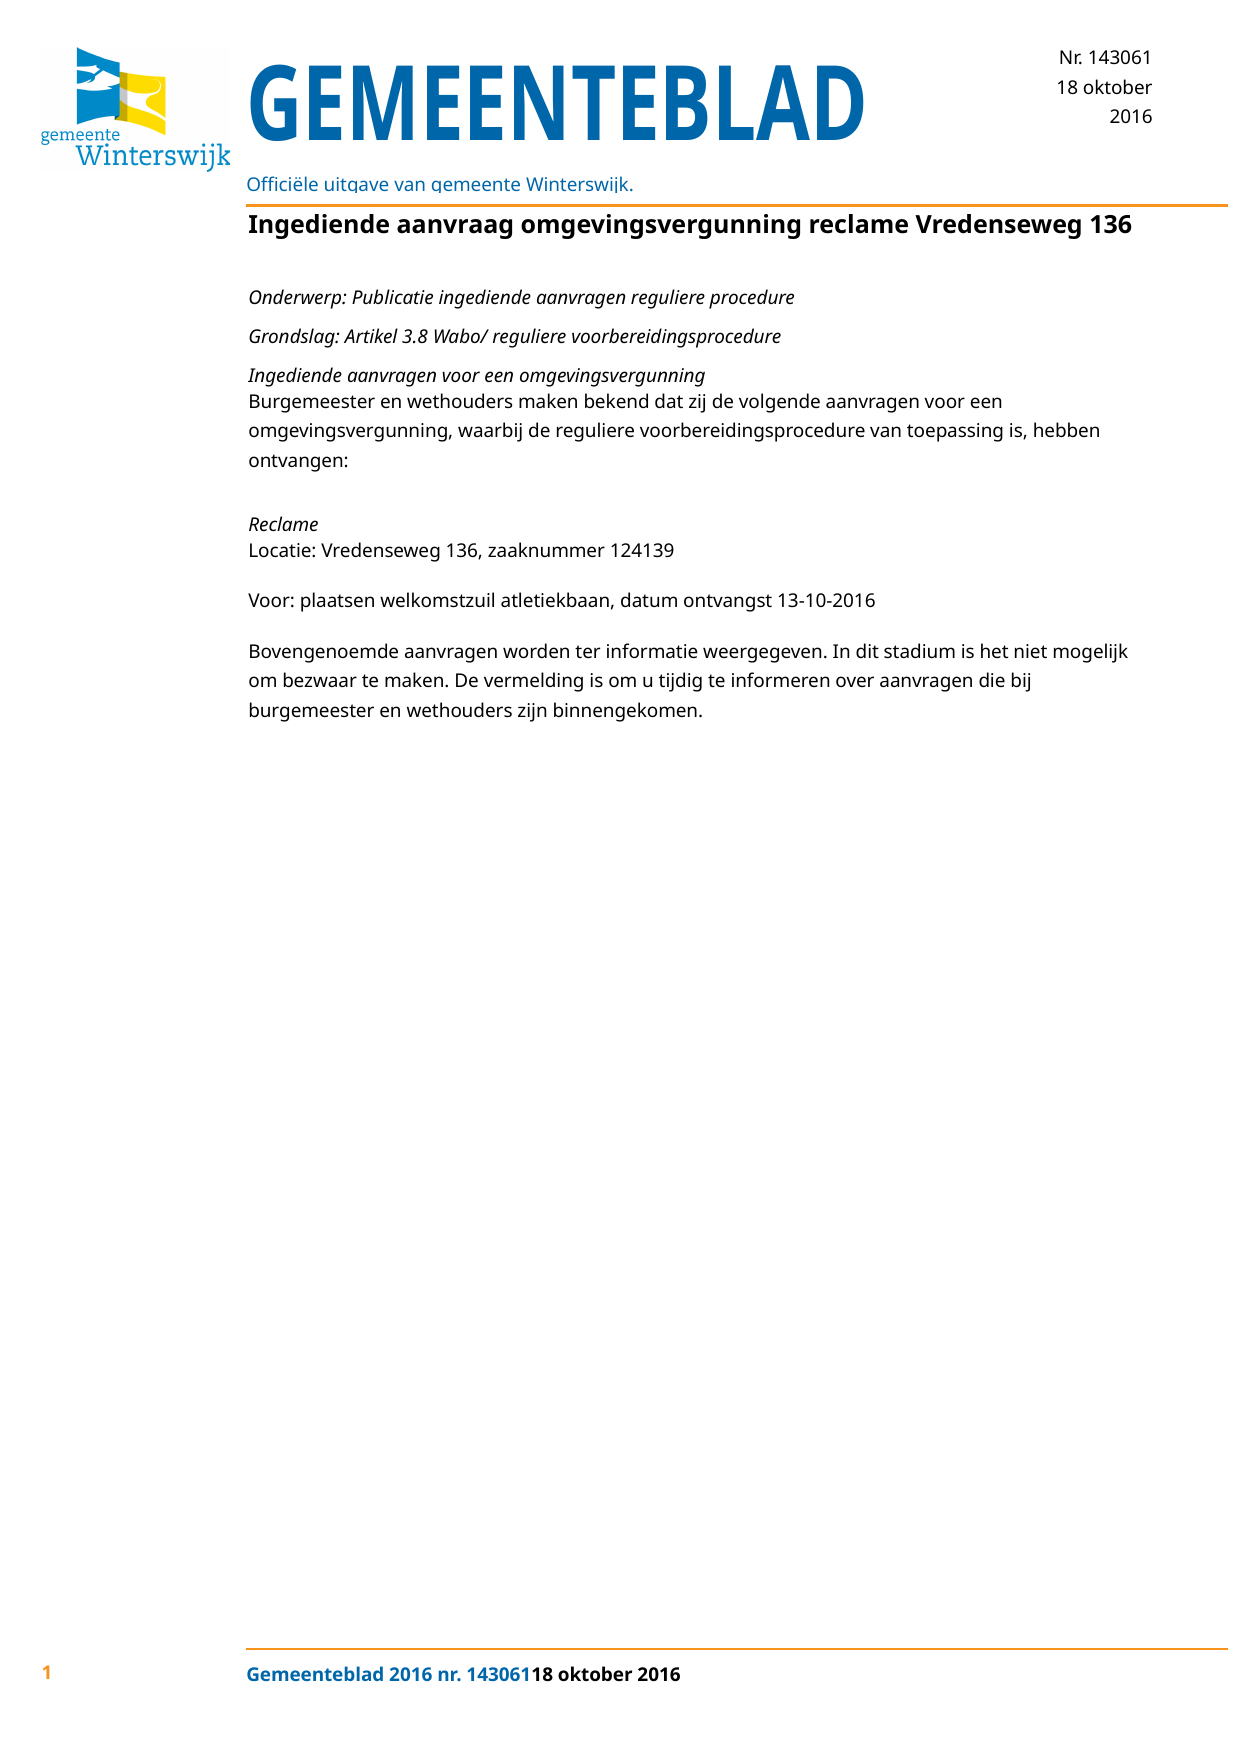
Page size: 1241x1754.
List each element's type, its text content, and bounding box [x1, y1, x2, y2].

picture [225, 153, 231, 162]
text Grondslag: Artikel 3.8 Wabo/ reguliere voorbereidingsprocedure [248, 323, 1152, 349]
text Ingediende aanvragen voor een omgevingsvergunning [248, 362, 1152, 388]
picture [41, 47, 231, 172]
text Burgemeester en wethouders maken bekend dat zij de volgende aanvragen voor een omgevingsvergunning, waarbij de reguliere voorbereidingsprocedure van toepassing is, hebben ontvangen: [248, 388, 1152, 473]
text Locatie: Vredenseweg 136, zaaknummer 124139 [248, 537, 1152, 563]
text Ingediende aanvraag omgevingsvergunning reclame Vredenseweg 136 [248, 207, 1152, 241]
text Onderwerp: Publicatie ingediende aanvragen reguliere procedure [248, 284, 1152, 309]
text Bovengenoemde aanvragen worden ter informatie weergegeven. In dit stadium is het niet mogelijk om bezwaar te maken. De vermelding is om u tijdig te informeren over aanvragen die bij burgemeester en wethouders zijn binnengekomen. [248, 638, 1152, 723]
text Reclame [248, 511, 1152, 537]
text Voor: plaatsen welkomstzuil atletiekbaan, datum ontvangst 13-10-2016 [248, 587, 1152, 613]
